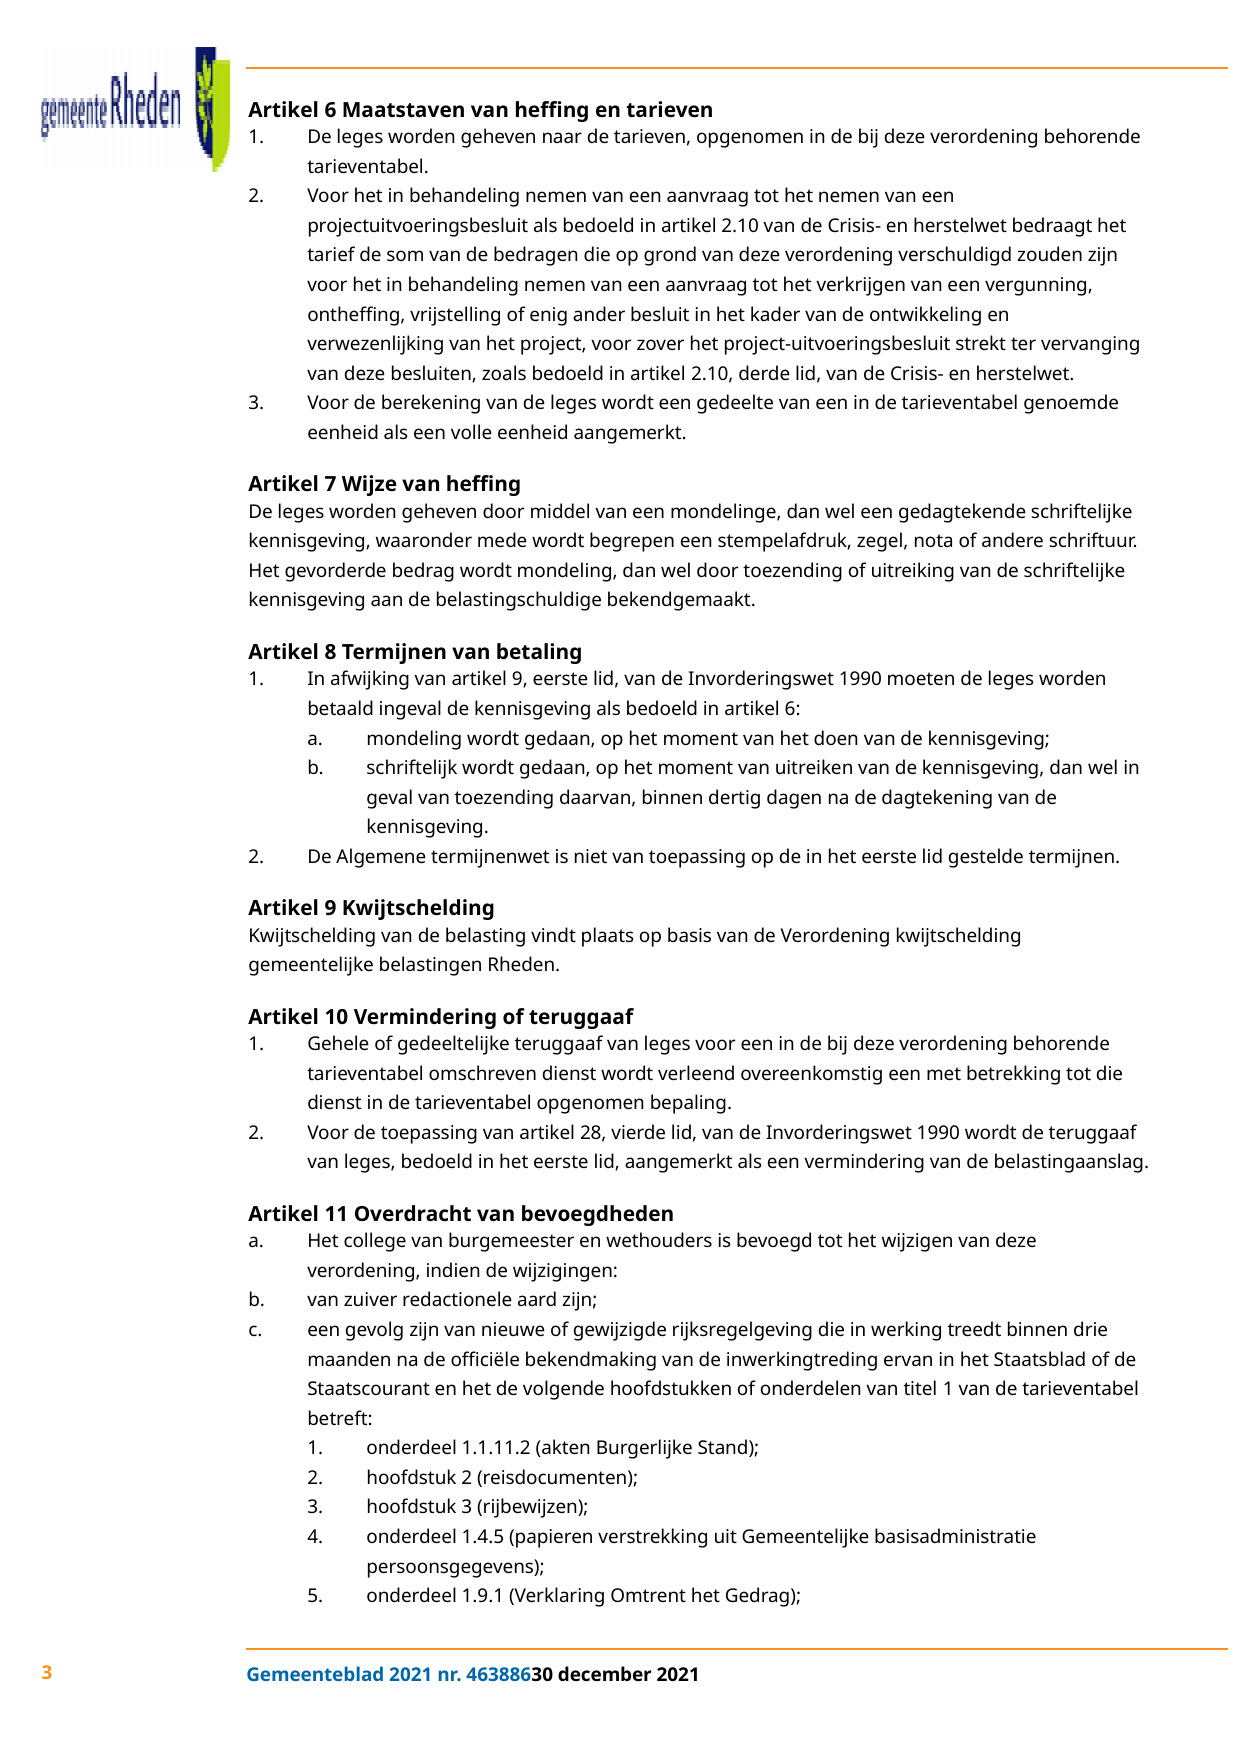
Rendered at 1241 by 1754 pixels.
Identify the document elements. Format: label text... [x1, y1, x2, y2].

text Artikel 8 Termijnen van betaling [248, 637, 1152, 666]
list De leges worden geheven naar de tarieven, opgenomen in de bij deze verordening behorende tarieventabel. [248, 123, 1152, 178]
list een gevolg zijn van nieuwe of gewijzigde rijksregelgeving die in werking treedt binnen drie maanden na de officiële bekendmaking van de inwerkingtreding ervan in het Staatsblad of de Staatscourant en het de volgende hoofdstukken of onderdelen van titel 1 van de tarieventabel betreft: [248, 1316, 1152, 1431]
list De Algemene termijnenwet is niet van toepassing op de in het eerste lid gestelde termijnen. [248, 843, 1152, 869]
text De leges worden geheven door middel van een mondelinge, dan wel een gedagtekende schriftelijke kennisgeving, waaronder mede wordt begrepen een stempelafdruk, zegel, nota of andere schriftuur. Het gevorderde bedrag wordt mondeling, dan wel door toezending of uitreiking van de schriftelijke kennisgeving aan de belastingschuldige bekendgemaakt. [248, 498, 1152, 612]
list Voor het in behandeling nemen van een aanvraag tot het nemen van een projectuitvoeringsbesluit als bedoeld in artikel 2.10 van de Crisis- en herstelwet bedraagt het tarief de som van de bedragen die op grond van deze verordening verschuldigd zouden zijn voor het in behandeling nemen van een aanvraag tot het verkrijgen van een vergunning, ontheffing, vrijstelling of enig ander besluit in het kader van de ontwikkeling en verwezenlijking van het project, voor zover het project-uitvoeringsbesluit strekt ter vervanging van deze besluiten, zoals bedoeld in artikel 2.10, derde lid, van de Crisis- en herstelwet. [248, 182, 1152, 386]
list Voor de toepassing van artikel 28, vierde lid, van de Invorderingswet 1990 wordt de teruggaaf van leges, bedoeld in het eerste lid, aangemerkt als een vermindering van de belastingaanslag. [248, 1119, 1152, 1174]
text Artikel 6 Maatstaven van heffing en tarieven [248, 95, 1152, 123]
text Artikel 7 Wijze van heffing [248, 469, 1152, 498]
text Kwijtschelding van de belasting vindt plaats op basis van de Verordening kwijtschelding gemeentelijke belastingen Rheden. [248, 922, 1152, 977]
list onderdeel 1.9.1 (Verklaring Omtrent het Gedrag); [307, 1582, 1152, 1608]
list Voor de berekening van de leges wordt een gedeelte van een in de tarieventabel genoemde eenheid als een volle eenheid aangemerkt. [248, 389, 1152, 445]
picture [41, 47, 231, 172]
list In afwijking van artikel 9, eerste lid, van de Invorderingswet 1990 moeten de leges worden betaald ingeval de kennisgeving als bedoeld in artikel 6: [248, 666, 1152, 721]
list mondeling wordt gedaan, op het moment van het doen van de kennisgeving; [307, 725, 1152, 750]
list Gehele of gedeeltelijke teruggaaf van leges voor een in de bij deze verordening behorende tarieventabel omschreven dienst wordt verleend overeenkomstig een met betrekking tot die dienst in de tarieventabel opgenomen bepaling. [248, 1030, 1152, 1115]
list van zuiver redactionele aard zijn; [248, 1287, 1152, 1312]
text Artikel 9 Kwijtschelding [248, 893, 1152, 922]
list Het college van burgemeester en wethouders is bevoegd tot het wijzigen van deze verordening, indien de wijzigingen: [248, 1227, 1152, 1283]
list onderdeel 1.4.5 (papieren verstrekking uit Gemeentelijke basisadministratie persoonsgegevens); [307, 1523, 1152, 1579]
list hoofdstuk 3 (rijbewijzen); [307, 1494, 1152, 1519]
list onderdeel 1.1.11.2 (akten Burgerlijke Stand); [307, 1434, 1152, 1460]
text Artikel 11 Overdracht van bevoegdheden [248, 1199, 1152, 1227]
list hoofdstuk 2 (reisdocumenten); [307, 1464, 1152, 1490]
text Artikel 10 Vermindering of teruggaaf [248, 1002, 1152, 1030]
list schriftelijk wordt gedaan, op het moment van uitreiken van de kennisgeving, dan wel in geval van toezending daarvan, binnen dertig dagen na de dagtekening van de kennisgeving. [307, 754, 1152, 839]
